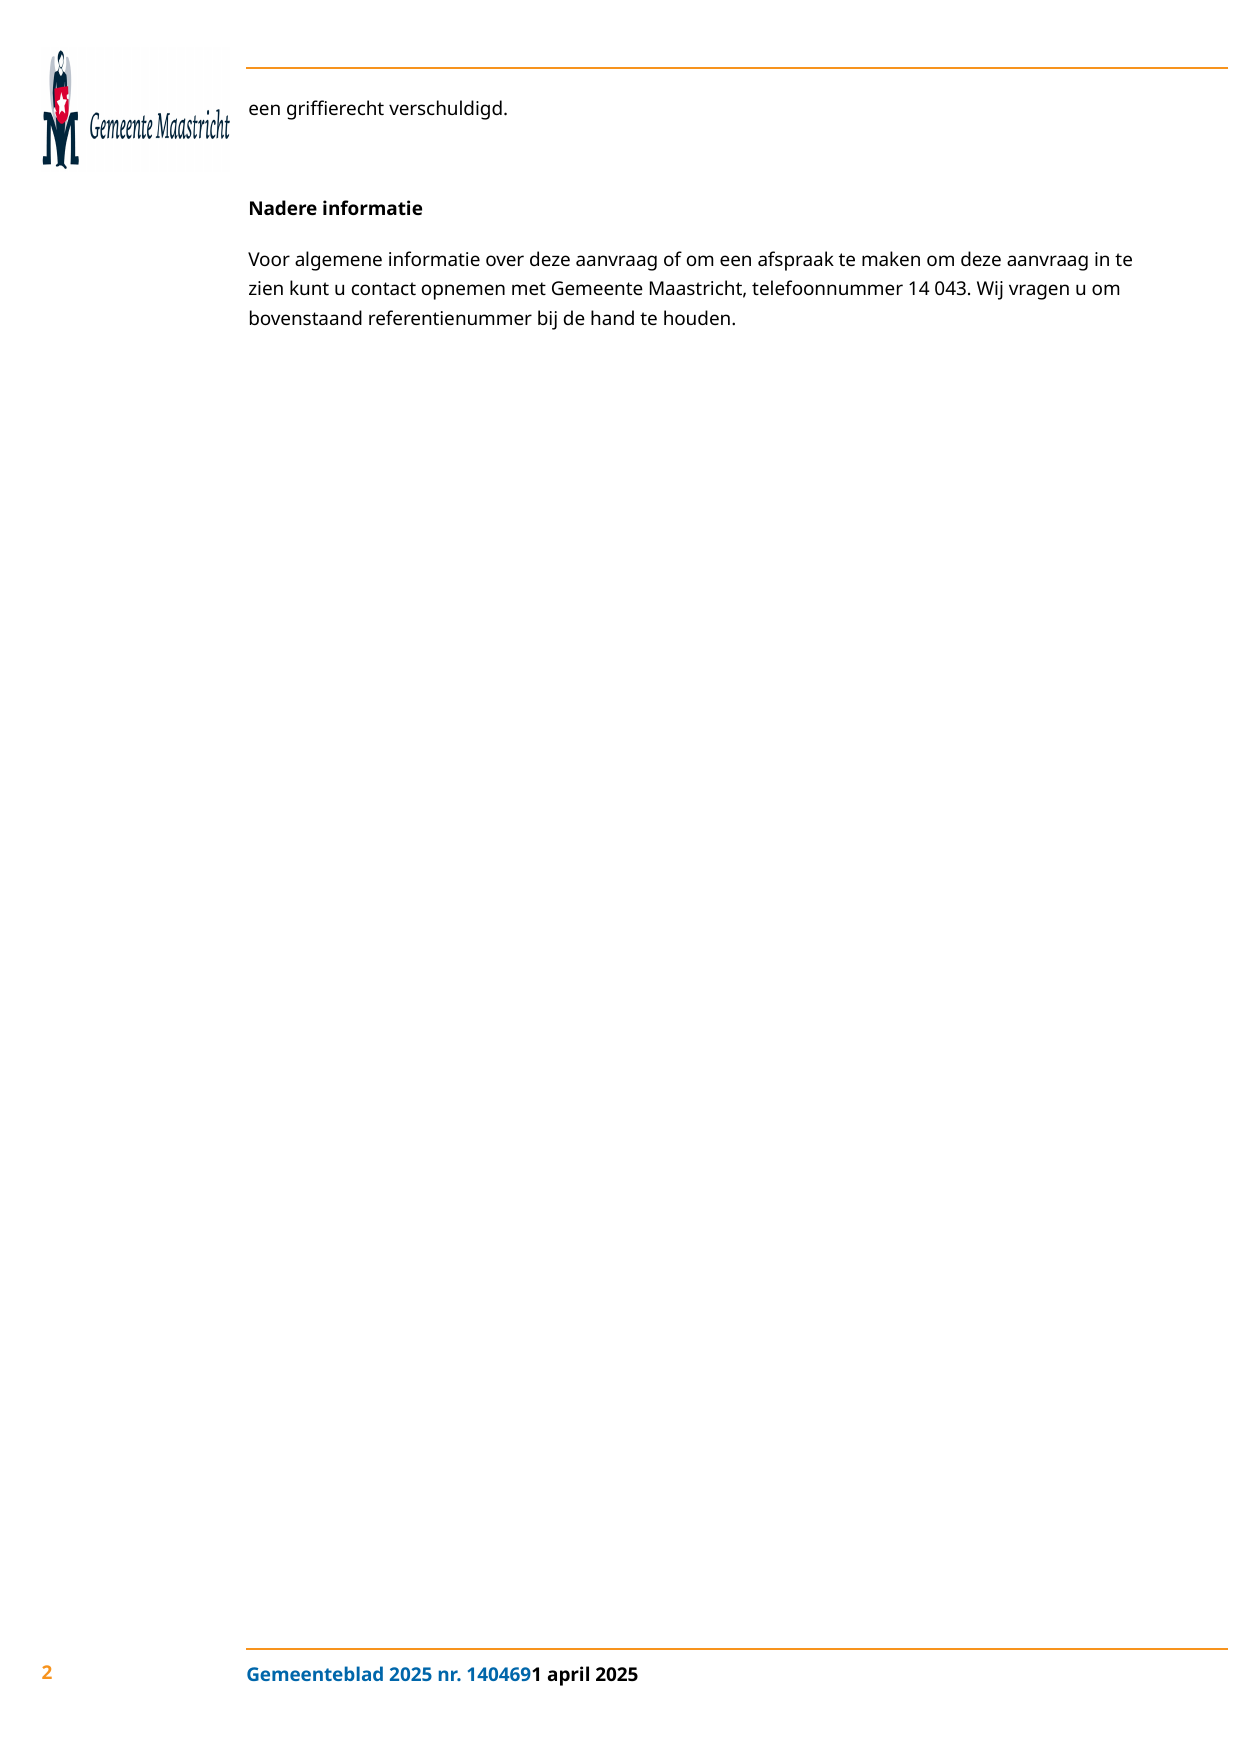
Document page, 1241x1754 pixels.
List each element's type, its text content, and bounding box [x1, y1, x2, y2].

text een griffierecht verschuldigd. [248, 95, 1152, 121]
picture [41, 47, 231, 172]
text Voor algemene informatie over deze aanvraag of om een afspraak te maken om deze aanvraag in te zien kunt u contact opnemen met Gemeente Maastricht, telefoonnummer 14 043. Wij vragen u om bovenstaand referentienummer bij de hand te houden. [248, 246, 1152, 331]
text Nadere informatie [248, 196, 1152, 221]
